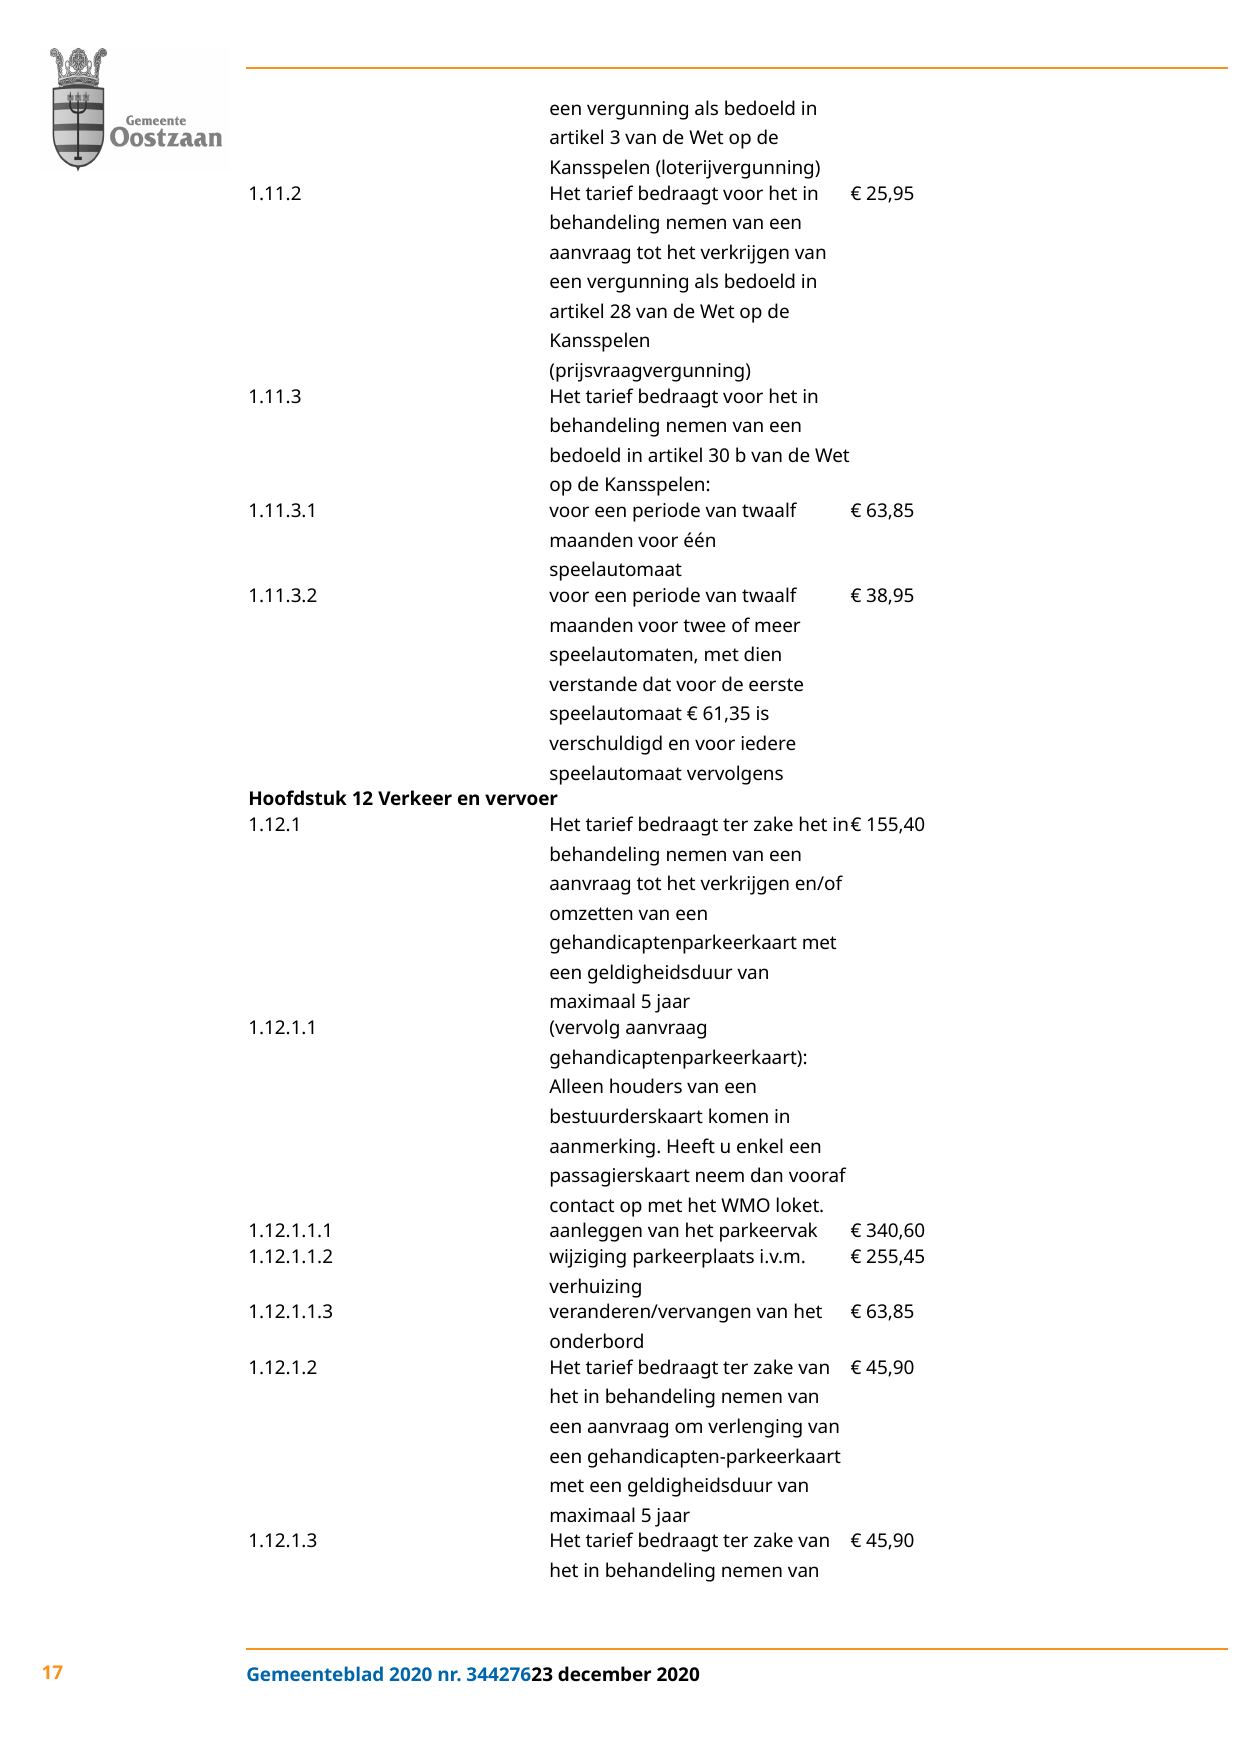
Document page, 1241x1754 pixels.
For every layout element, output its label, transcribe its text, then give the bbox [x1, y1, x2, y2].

table_cell Het tarief bedraagt voor het in behandeling nemen van een bedoeld in artikel 30 b van de Wet op de Kansspelen: [549, 383, 850, 497]
table_cell € 63,85 [850, 1299, 1152, 1354]
table_cell 1.11.2 [248, 180, 549, 383]
table_cell veranderen/vervangen van het onderbord [549, 1299, 850, 1354]
table_cell € 25,95 [850, 180, 1152, 383]
table_cell 1.12.1.1.3 [248, 1299, 549, 1354]
table_cell € 45,90 [850, 1528, 1152, 1583]
table_cell [850, 95, 1152, 180]
table_cell [850, 1015, 1152, 1218]
table_cell 1.12.1 [248, 811, 549, 1014]
table_cell Het tarief bedraagt ter zake van het in behandeling nemen van een aanvraag om verlenging van een gehandicapten-parkeerkaart met een geldigheidsduur van maximaal 5 jaar [549, 1354, 850, 1528]
table_cell [248, 95, 549, 180]
table_cell € 45,90 [850, 1354, 1152, 1528]
table_cell Het tarief bedraagt ter zake van het in behandeling nemen van [549, 1528, 850, 1583]
table_cell € 63,85 [850, 498, 1152, 582]
table_cell [850, 383, 1152, 497]
table_cell Het tarief bedraagt ter zake het in behandeling nemen van een aanvraag tot het verkrijgen en/of omzetten van een gehandicaptenparkeerkaart met een geldigheidsduur van maximaal 5 jaar [549, 811, 850, 1014]
table_cell € 340,60 [850, 1218, 1152, 1243]
table_cell 1.11.3.2 [248, 582, 549, 786]
table_cell 1.12.1.2 [248, 1354, 549, 1528]
table_cell 1.12.1.1.1 [248, 1218, 549, 1243]
table_cell 1.11.3 [248, 383, 549, 497]
table_cell € 155,40 [850, 811, 1152, 1014]
table_cell € 38,95 [850, 582, 1152, 786]
table_cell 1.12.1.1.2 [248, 1244, 549, 1299]
table_cell 1.12.1.3 [248, 1528, 549, 1583]
table_cell aanleggen van het parkeervak [549, 1218, 850, 1243]
table_cell (vervolg aanvraag gehandicaptenparkeerkaart): Alleen houders van een bestuurderskaart komen in aanmerking. Heeft u enkel een passagierskaart neem dan vooraf contact op met het WMO loket. [549, 1015, 850, 1218]
table_cell wijziging parkeerplaats i.v.m. verhuizing [549, 1244, 850, 1299]
table_cell 1.11.3.1 [248, 498, 549, 582]
table_cell een vergunning als bedoeld in artikel 3 van de Wet op de Kansspelen (loterijvergunning) [549, 95, 850, 180]
table_cell voor een periode van twaalf maanden voor één speelautomaat [549, 498, 850, 582]
table_cell € 255,45 [850, 1244, 1152, 1299]
table_cell voor een periode van twaalf maanden voor twee of meer speelautomaten, met dien verstande dat voor de eerste speelautomaat € 61,35 is verschuldigd en voor iedere speelautomaat vervolgens [549, 582, 850, 786]
picture [41, 47, 231, 172]
table_cell Het tarief bedraagt voor het in behandeling nemen van een aanvraag tot het verkrijgen van een vergunning als bedoeld in artikel 28 van de Wet op de Kansspelen (prijsvraagvergunning) [549, 180, 850, 383]
table_cell Hoofdstuk 12 Verkeer en vervoer [248, 786, 1152, 811]
table_cell 1.12.1.1 [248, 1015, 549, 1218]
